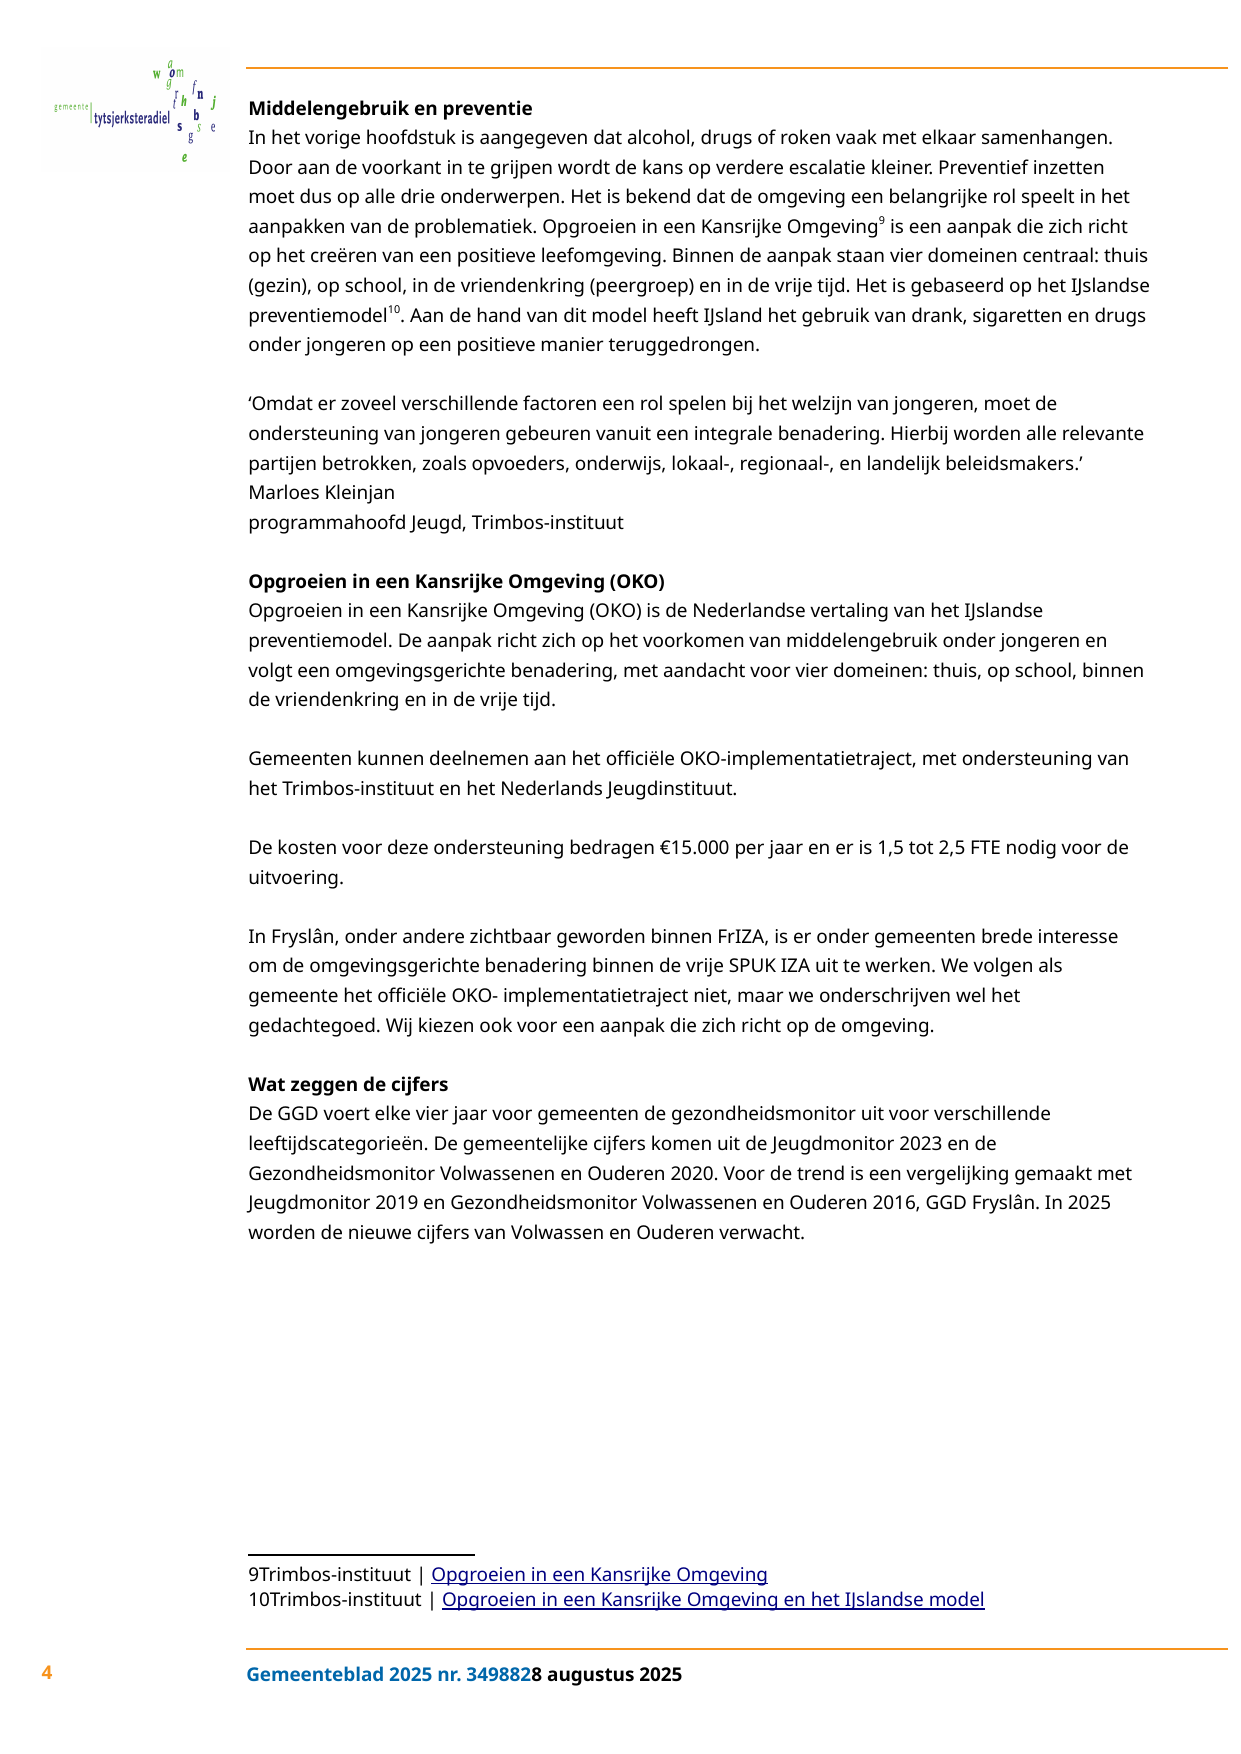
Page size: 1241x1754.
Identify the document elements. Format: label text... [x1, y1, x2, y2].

picture [41, 47, 231, 172]
text Gemeenten kunnen deelnemen aan het officiële OKO-implementatietraject, met ondersteuning van het Trimbos-instituut en het Nederlands Jeugdinstituut. [248, 746, 1152, 801]
text Middelengebruik en preventie [248, 95, 1152, 121]
text De GGD voert elke vier jaar voor gemeenten de gezondheidsmonitor uit voor verschillende leeftijdscategorieën. De gemeentelijke cijfers komen uit de Jeugdmonitor 2023 en de Gezondheidsmonitor Volwassenen en Ouderen 2020. Voor de trend is een vergelijking gemaakt met Jeugdmonitor 2019 en Gezondheidsmonitor Volwassenen en Ouderen 2016, GGD Fryslân. In 2025 worden de nieuwe cijfers van Volwassen en Ouderen verwacht. [248, 1101, 1152, 1245]
text Opgroeien in een Kansrijke Omgeving (OKO) [248, 568, 1152, 594]
text programmahoofd Jeugd, Trimbos-instituut [248, 509, 1152, 535]
text Trimbos-instituut | Opgroeien in een Kansrijke Omgeving [248, 1561, 1152, 1586]
text In Fryslân, onder andere zichtbaar geworden binnen FrIZA, is er onder gemeenten brede interesse om de omgevingsgerichte benadering binnen de vrije SPUK IZA uit te werken. We volgen als gemeente het officiële OKO- implementatietraject niet, maar we onderschrijven wel het gedachtegoed. Wij kiezen ook voor een aanpak die zich richt op de omgeving. [248, 923, 1152, 1038]
text Trimbos-instituut | Opgroeien in een Kansrijke Omgeving en het IJslandse model [248, 1586, 1152, 1612]
text In het vorige hoofdstuk is aangegeven dat alcohol, drugs of roken vaak met elkaar samenhangen. Door aan de voorkant in te grijpen wordt de kans op verdere escalatie kleiner. Preventief inzetten moet dus op alle drie onderwerpen. Het is bekend dat de omgeving een belangrijke rol speelt in het aanpakken van de problematiek. Opgroeien in een Kansrijke Omgeving is een aanpak die zich richt op het creëren van een positieve leefomgeving. Binnen de aanpak staan vier domeinen centraal: thuis (gezin), op school, in de vriendenkring (peergroep) en in de vrije tijd. Het is gebaseerd op het IJslandse preventiemodel. Aan de hand van dit model heeft IJsland het gebruik van drank, sigaretten en drugs onder jongeren op een positieve manier teruggedrongen. [248, 124, 1152, 357]
text De kosten voor deze ondersteuning bedragen €15.000 per jaar en er is 1,5 tot 2,5 FTE nodig voor de uitvoering. [248, 834, 1152, 890]
text ‘Omdat er zoveel verschillende factoren een rol spelen bij het welzijn van jongeren, moet de ondersteuning van jongeren gebeuren vanuit een integrale benadering. Hierbij worden alle relevante partijen betrokken, zoals opvoeders, onderwijs, lokaal-, regionaal-, en landelijk beleidsmakers.’ [248, 391, 1152, 476]
text Marloes Kleinjan [248, 479, 1152, 505]
text Wat zeggen de cijfers [248, 1071, 1152, 1097]
text Opgroeien in een Kansrijke Omgeving (OKO) is de Nederlandse vertaling van het IJslandse preventiemodel. De aanpak richt zich op het voorkomen van middelengebruik onder jongeren en volgt een omgevingsgerichte benadering, met aandacht voor vier domeinen: thuis, op school, binnen de vriendenkring en in de vrije tijd. [248, 598, 1152, 712]
